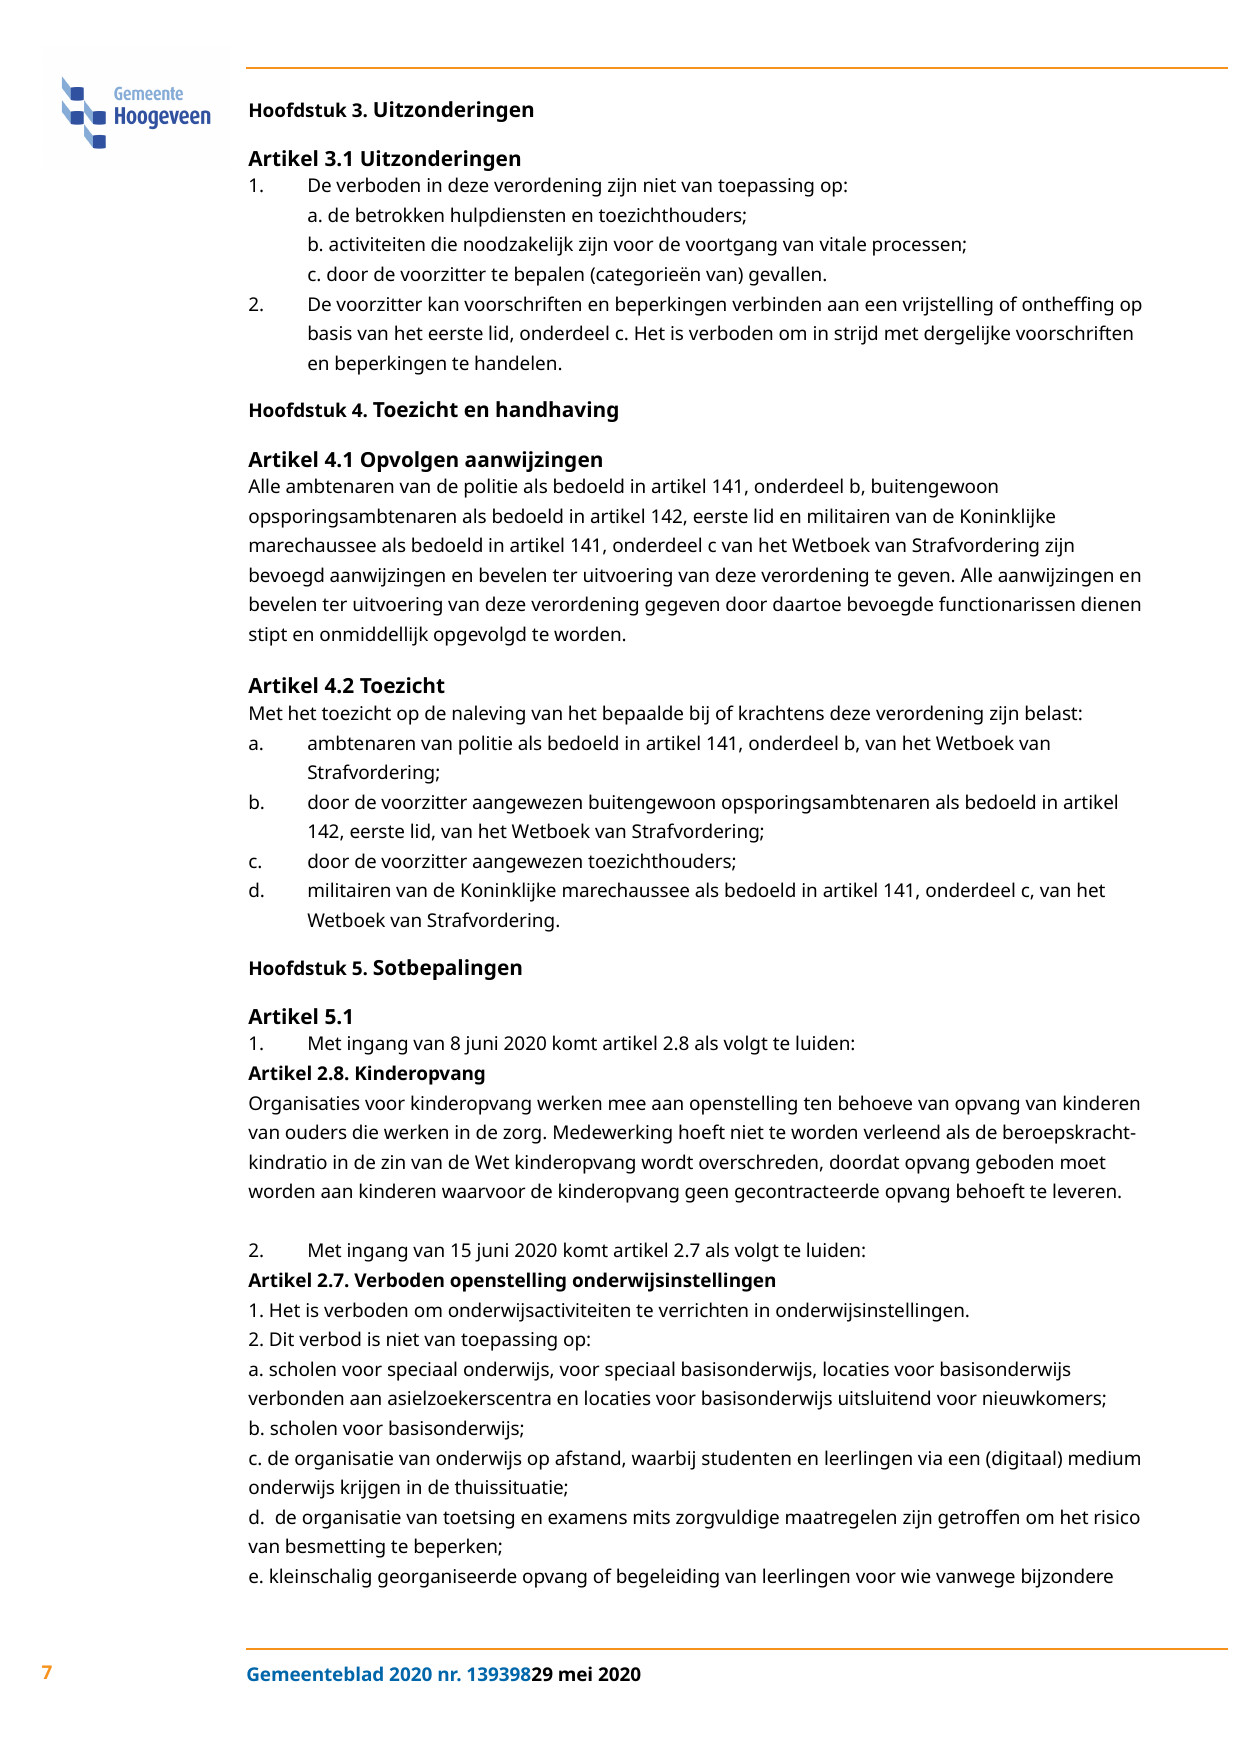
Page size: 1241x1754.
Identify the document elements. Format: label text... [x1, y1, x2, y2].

text Artikel 5.1 [248, 1002, 1152, 1031]
text Artikel 2.8. Kinderopvang [248, 1060, 1152, 1086]
text d. de organisatie van toetsing en examens mits zorgvuldige maatregelen zijn getroffen om het risico van besmetting te beperken; [248, 1504, 1152, 1559]
text Artikel 3.1 Uitzonderingen [248, 144, 1152, 172]
text Organisaties voor kinderopvang werken mee aan openstelling ten behoeve van opvang van kinderen van ouders die werken in de zorg. Medewerking hoeft niet te worden verleend als de beroepskracht-kindratio in de zin van de Wet kinderopvang wordt overschreden, doordat opvang geboden moet worden aan kinderen waarvoor de kinderopvang geen gecontracteerde opvang behoeft te leveren. [248, 1090, 1152, 1204]
text Met het toezicht op de naleving van het bepaalde bij of krachtens deze verordening zijn belast: [248, 700, 1152, 726]
text 2. Dit verbod is niet van toepassing op: [248, 1326, 1152, 1352]
list De voorzitter kan voorschriften en beperkingen verbinden aan een vrijstelling of ontheffing op basis van het eerste lid, onderdeel c. Het is verboden om in strijd met dergelijke voorschriften en beperkingen te handelen. [248, 291, 1152, 376]
text Alle ambtenaren van de politie als bedoeld in artikel 141, onderdeel b, buitengewoon opsporingsambtenaren als bedoeld in artikel 142, eerste lid en militairen van de Koninklijke marechaussee als bedoeld in artikel 141, onderdeel c van het Wetboek van Strafvordering zijn bevoegd aanwijzingen en bevelen ter uitvoering van deze verordening te geven. Alle aanwijzingen en bevelen ter uitvoering van deze verordening gegeven door daartoe bevoegde functionarissen dienen stipt en onmiddellijk opgevolgd te worden. [248, 473, 1152, 647]
list door de voorzitter aangewezen toezichthouders; [248, 848, 1152, 874]
text e. kleinschalig georganiseerde opvang of begeleiding van leerlingen voor wie vanwege bijzondere [248, 1563, 1152, 1589]
text Artikel 4.1 Opvolgen aanwijzingen [248, 445, 1152, 473]
list ambtenaren van politie als bedoeld in artikel 141, onderdeel b, van het Wetboek van Strafvordering; [248, 730, 1152, 785]
list c. door de voorzitter te bepalen (categorieën van) gevallen. [248, 261, 1152, 287]
list door de voorzitter aangewezen buitengewoon opsporingsambtenaren als bedoeld in artikel 142, eerste lid, van het Wetboek van Strafvordering; [248, 789, 1152, 844]
text a. scholen voor speciaal onderwijs, voor speciaal basisonderwijs, locaties voor basisonderwijs verbonden aan asielzoekerscentra en locaties voor basisonderwijs uitsluitend voor nieuwkomers; [248, 1356, 1152, 1411]
text Artikel 4.2 Toezicht [248, 672, 1152, 700]
text Hoofdstuk 3. Uitzonderingen [248, 95, 1152, 123]
list b. activiteiten die noodzakelijk zijn voor de voortgang van vitale processen; [248, 232, 1152, 257]
list militairen van de Koninklijke marechaussee als bedoeld in artikel 141, onderdeel c, van het Wetboek van Strafvordering. [248, 878, 1152, 933]
text Hoofdstuk 5. Sotbepalingen [248, 953, 1152, 981]
list Met ingang van 15 juni 2020 komt artikel 2.7 als volgt te luiden: [248, 1238, 1152, 1263]
text Artikel 2.7. Verboden openstelling onderwijsinstellingen [248, 1267, 1152, 1293]
list Met ingang van 8 juni 2020 komt artikel 2.8 als volgt te luiden: [248, 1031, 1152, 1056]
text 1. Het is verboden om onderwijsactiviteiten te verrichten in onderwijsinstellingen. [248, 1297, 1152, 1322]
list De verboden in deze verordening zijn niet van toepassing op: [248, 172, 1152, 198]
list a. de betrokken hulpdiensten en toezichthouders; [248, 202, 1152, 228]
text Hoofdstuk 4. Toezicht en handhaving [248, 396, 1152, 424]
text b. scholen voor basisonderwijs; [248, 1415, 1152, 1441]
text c. de organisatie van onderwijs op afstand, waarbij studenten en leerlingen via een (digitaal) medium onderwijs krijgen in de thuissituatie; [248, 1445, 1152, 1500]
picture [41, 47, 231, 172]
